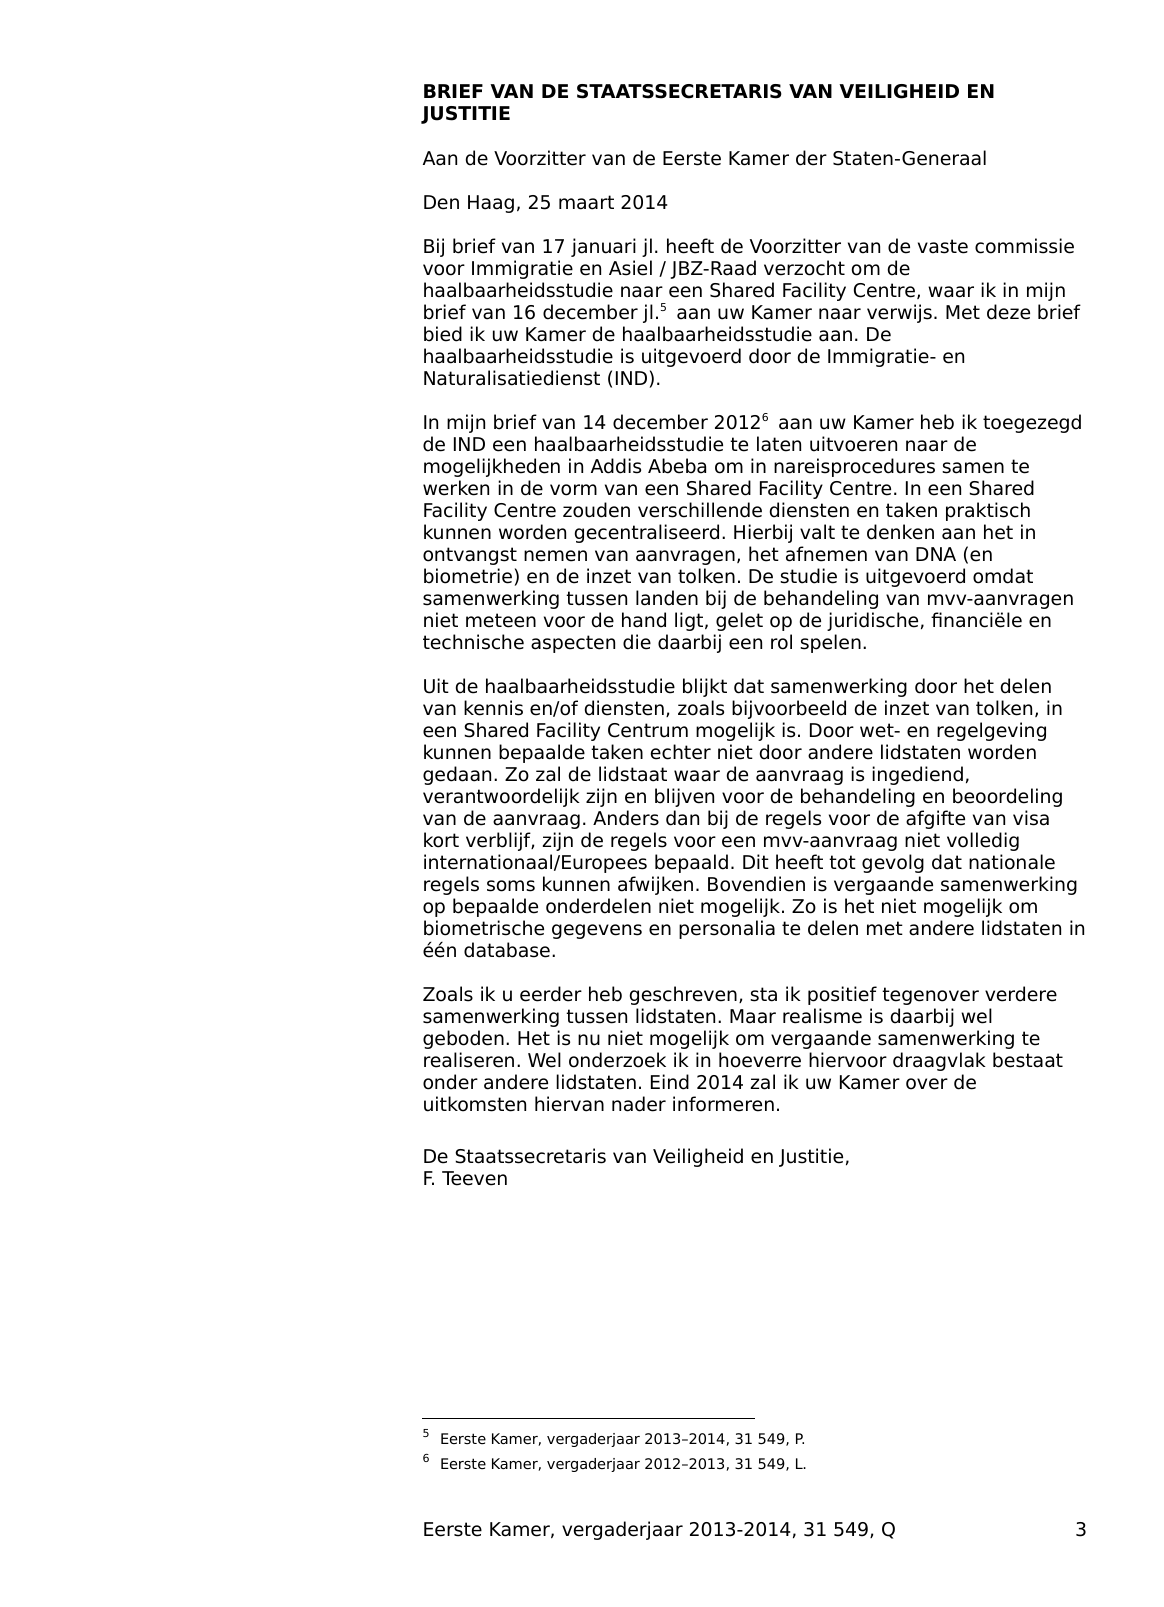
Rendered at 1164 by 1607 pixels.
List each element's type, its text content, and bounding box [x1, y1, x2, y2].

text Den Haag, 25 maart 2014 [422, 192, 1087, 213]
text Uit de haalbaarheidsstudie blijkt dat samenwerking door het delen van kennis en/of diensten, zoals bijvoorbeeld de inzet van tolken, in een Shared Facility Centrum mogelijk is. Door wet- en regelgeving kunnen bepaalde taken echter niet door andere lidstaten worden gedaan. Zo zal de lidstaat waar de aanvraag is ingediend, verantwoordelijk zijn en blijven voor de behandeling en beoordeling van de aanvraag. Anders dan bij de regels voor de afgifte van visa kort verblijf, zijn de regels voor een mvv-aanvraag niet volledig internationaal/Europees bepaald. Dit heeft tot gevolg dat nationale regels soms kunnen afwijken. Bovendien is vergaande samenwerking op bepaalde onderdelen niet mogelijk. Zo is het niet mogelijk om biometrische gegevens en personalia te delen met andere lidstaten in één database. [422, 676, 1087, 961]
text Eerste Kamer, vergaderjaar 2013–2014, 31 549, P. [422, 1427, 1087, 1449]
subtitle BRIEF VAN DE STAATSSECRETARIS VAN VEILIGHEID EN JUSTITIE [422, 81, 1087, 125]
text Zoals ik u eerder heb geschreven, sta ik positief tegenover verdere samenwerking tussen lidstaten. Maar realisme is daarbij wel geboden. Het is nu niet mogelijk om vergaande samenwerking te realiseren. Wel onderzoek ik in hoeverre hiervoor draagvlak bestaat onder andere lidstaten. Eind 2014 zal ik uw Kamer over de uitkomsten hiervan nader informeren. [422, 984, 1087, 1116]
text Aan de Voorzitter van de Eerste Kamer der Staten-Generaal [422, 147, 1087, 169]
text In mijn brief van 14 december 2012 aan uw Kamer heb ik toegezegd de IND een haalbaarheidsstudie te laten uitvoeren naar de mogelijkheden in Addis Abeba om in nareisprocedures samen te werken in de vorm van een Shared Facility Centre. In een Shared Facility Centre zouden verschillende diensten en taken praktisch kunnen worden gecentraliseerd. Hierbij valt te denken aan het in ontvangst nemen van aanvragen, het afnemen van DNA (en biometrie) en de inzet van tolken. De studie is uitgevoerd omdat samenwerking tussen landen bij de behandeling van mvv-aanvragen niet meteen voor de hand ligt, gelet op de juridische, financiële en technische aspecten die daarbij een rol spelen. [422, 412, 1087, 653]
text Eerste Kamer, vergaderjaar 2012–2013, 31 549, L. [422, 1452, 1087, 1474]
text De Staatssecretaris van Veiligheid en Justitie, F. Teeven [422, 1146, 1087, 1189]
text Bij brief van 17 januari jl. heeft de Voorzitter van de vaste commissie voor Immigratie en Asiel / JBZ-Raad verzocht om de haalbaarheidsstudie naar een Shared Facility Centre, waar ik in mijn brief van 16 december jl. aan uw Kamer naar verwijs. Met deze brief bied ik uw Kamer de haalbaarheidsstudie aan. De haalbaarheidsstudie is uitgevoerd door de Immigratie- en Naturalisatiedienst (IND). [422, 236, 1087, 389]
